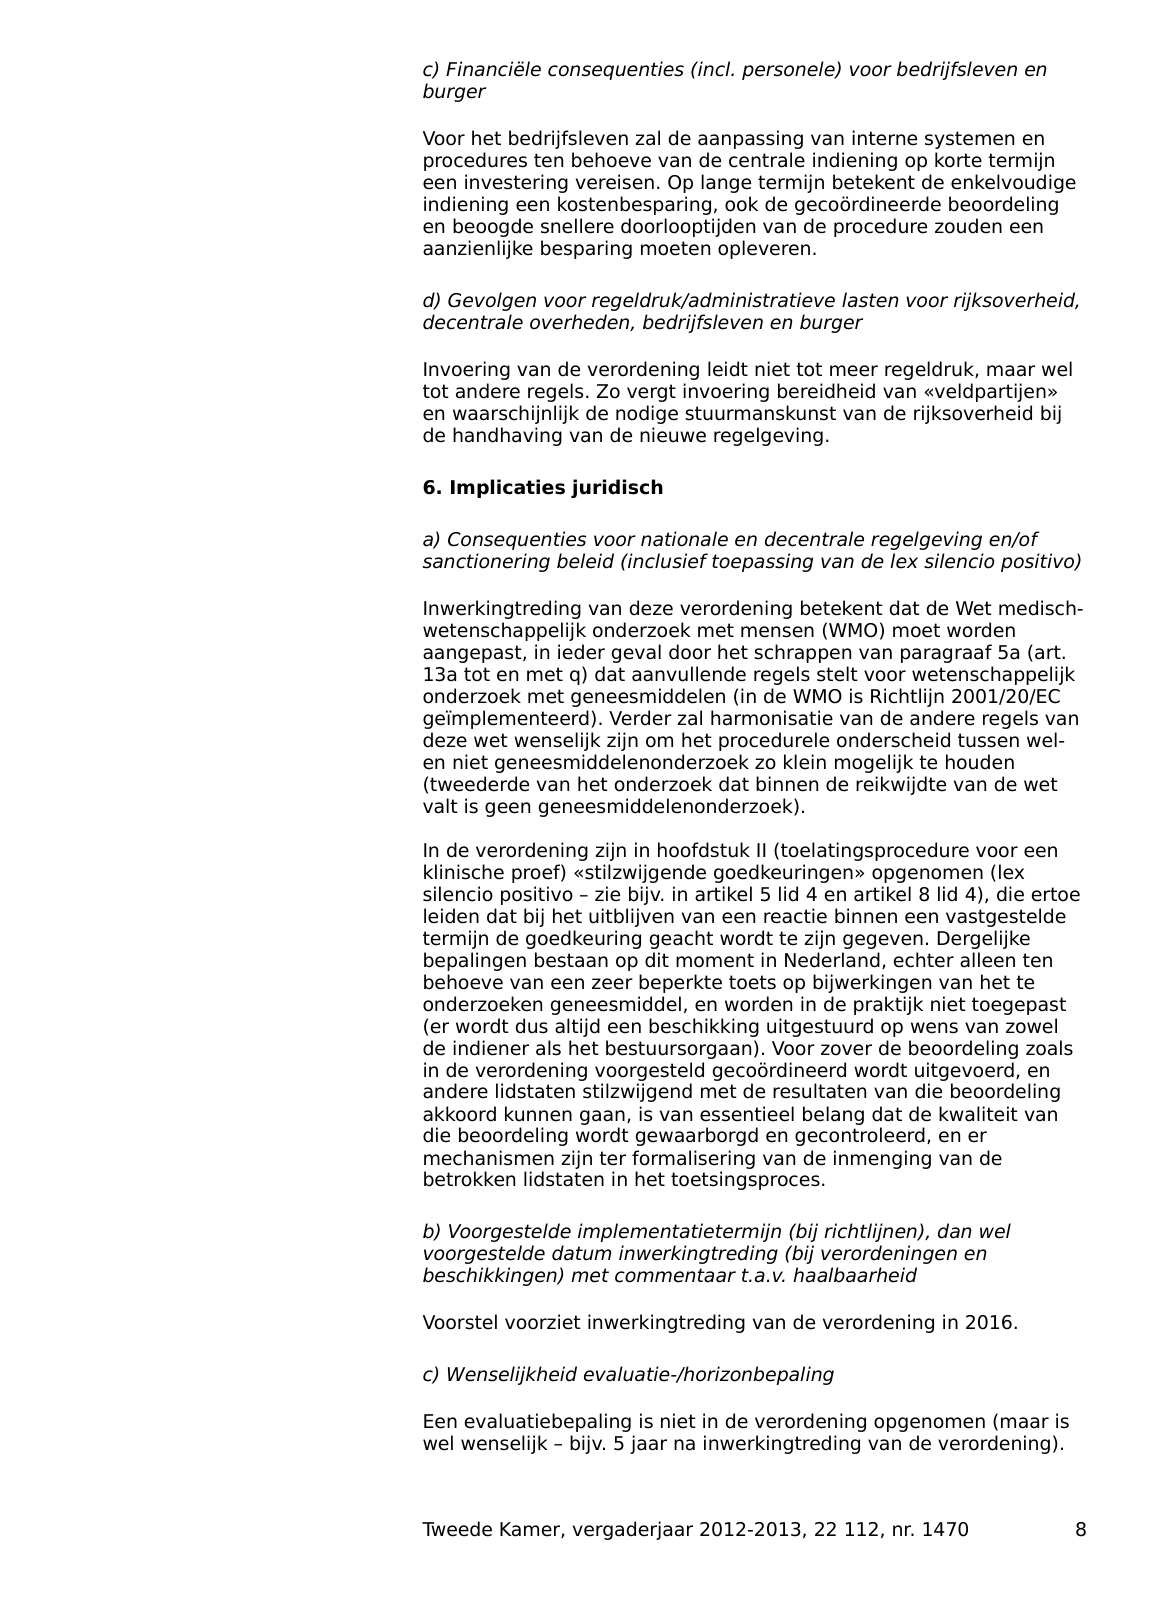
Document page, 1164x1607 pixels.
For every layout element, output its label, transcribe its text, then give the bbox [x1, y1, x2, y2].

text In de verordening zijn in hoofdstuk II (toelatingsprocedure voor een klinische proef) «stilzwijgende goedkeuringen» opgenomen (lex silencio positivo – zie bijv. in artikel 5 lid 4 en artikel 8 lid 4), die ertoe leiden dat bij het uitblijven van een reactie binnen een vastgestelde termijn de goedkeuring geacht wordt te zijn gegeven. Dergelijke bepalingen bestaan op dit moment in Nederland, echter alleen ten behoeve van een zeer beperkte toets op bijwerkingen van het te onderzoeken geneesmiddel, en worden in de praktijk niet toegepast (er wordt dus altijd een beschikking uitgestuurd op wens van zowel de indiener als het bestuursorgaan). Voor zover de beoordeling zoals in de verordening voorgesteld gecoördineerd wordt uitgevoerd, en andere lidstaten stilzwijgend met de resultaten van die beoordeling akkoord kunnen gaan, is van essentieel belang dat de kwaliteit van die beoordeling wordt gewaarborgd en gecontroleerd, en er mechanismen zijn ter formalisering van de inmenging van de betrokken lidstaten in het toetsingsproces. [422, 840, 1087, 1191]
text Voor het bedrijfsleven zal de aanpassing van interne systemen en procedures ten behoeve van de centrale indiening op korte termijn een investering vereisen. Op lange termijn betekent de enkelvoudige indiening een kostenbesparing, ook de gecoördineerde beoordeling en beoogde snellere doorlooptijden van de procedure zouden een aanzienlijke besparing moeten opleveren. [422, 128, 1087, 260]
subtitle a) Consequenties voor nationale en decentrale regelgeving en/of sanctionering beleid (inclusief toepassing van de lex silencio positivo) [422, 529, 1087, 573]
subtitle c) Financiële consequenties (incl. personele) voor bedrijfsleven en burger [422, 59, 1087, 103]
subtitle 6. Implicaties juridisch [422, 477, 1087, 499]
subtitle d) Gevolgen voor regeldruk/administratieve lasten voor rijksoverheid, decentrale overheden, bedrijfsleven en burger [422, 290, 1087, 334]
text Een evaluatiebepaling is niet in de verordening opgenomen (maar is wel wenselijk – bijv. 5 jaar na inwerkingtreding van de verordening). [422, 1411, 1087, 1455]
text Inwerkingtreding van deze verordening betekent dat de Wet medisch-wetenschappelijk onderzoek met mensen (WMO) moet worden aangepast, in ieder geval door het schrappen van paragraaf 5a (art. 13a tot en met q) dat aanvullende regels stelt voor wetenschappelijk onderzoek met geneesmiddelen (in de WMO is Richtlijn 2001/20/EC geïmplementeerd). Verder zal harmonisatie van de andere regels van deze wet wenselijk zijn om het procedurele onderscheid tussen wel- en niet geneesmiddelenonderzoek zo klein mogelijk te houden (tweederde van het onderzoek dat binnen de reikwijdte van de wet valt is geen geneesmiddelenonderzoek). [422, 598, 1087, 817]
text Voorstel voorziet inwerkingtreding van de verordening in 2016. [422, 1312, 1087, 1334]
text Invoering van de verordening leidt niet tot meer regeldruk, maar wel tot andere regels. Zo vergt invoering bereidheid van «veldpartijen» en waarschijnlijk de nodige stuurmanskunst van de rijksoverheid bij de handhaving van de nieuwe regelgeving. [422, 359, 1087, 447]
subtitle b) Voorgestelde implementatietermijn (bij richtlijnen), dan wel voorgestelde datum inwerkingtreding (bij verordeningen en beschikkingen) met commentaar t.a.v. haalbaarheid [422, 1221, 1087, 1287]
subtitle c) Wenselijkheid evaluatie-/horizonbepaling [422, 1364, 1087, 1386]
